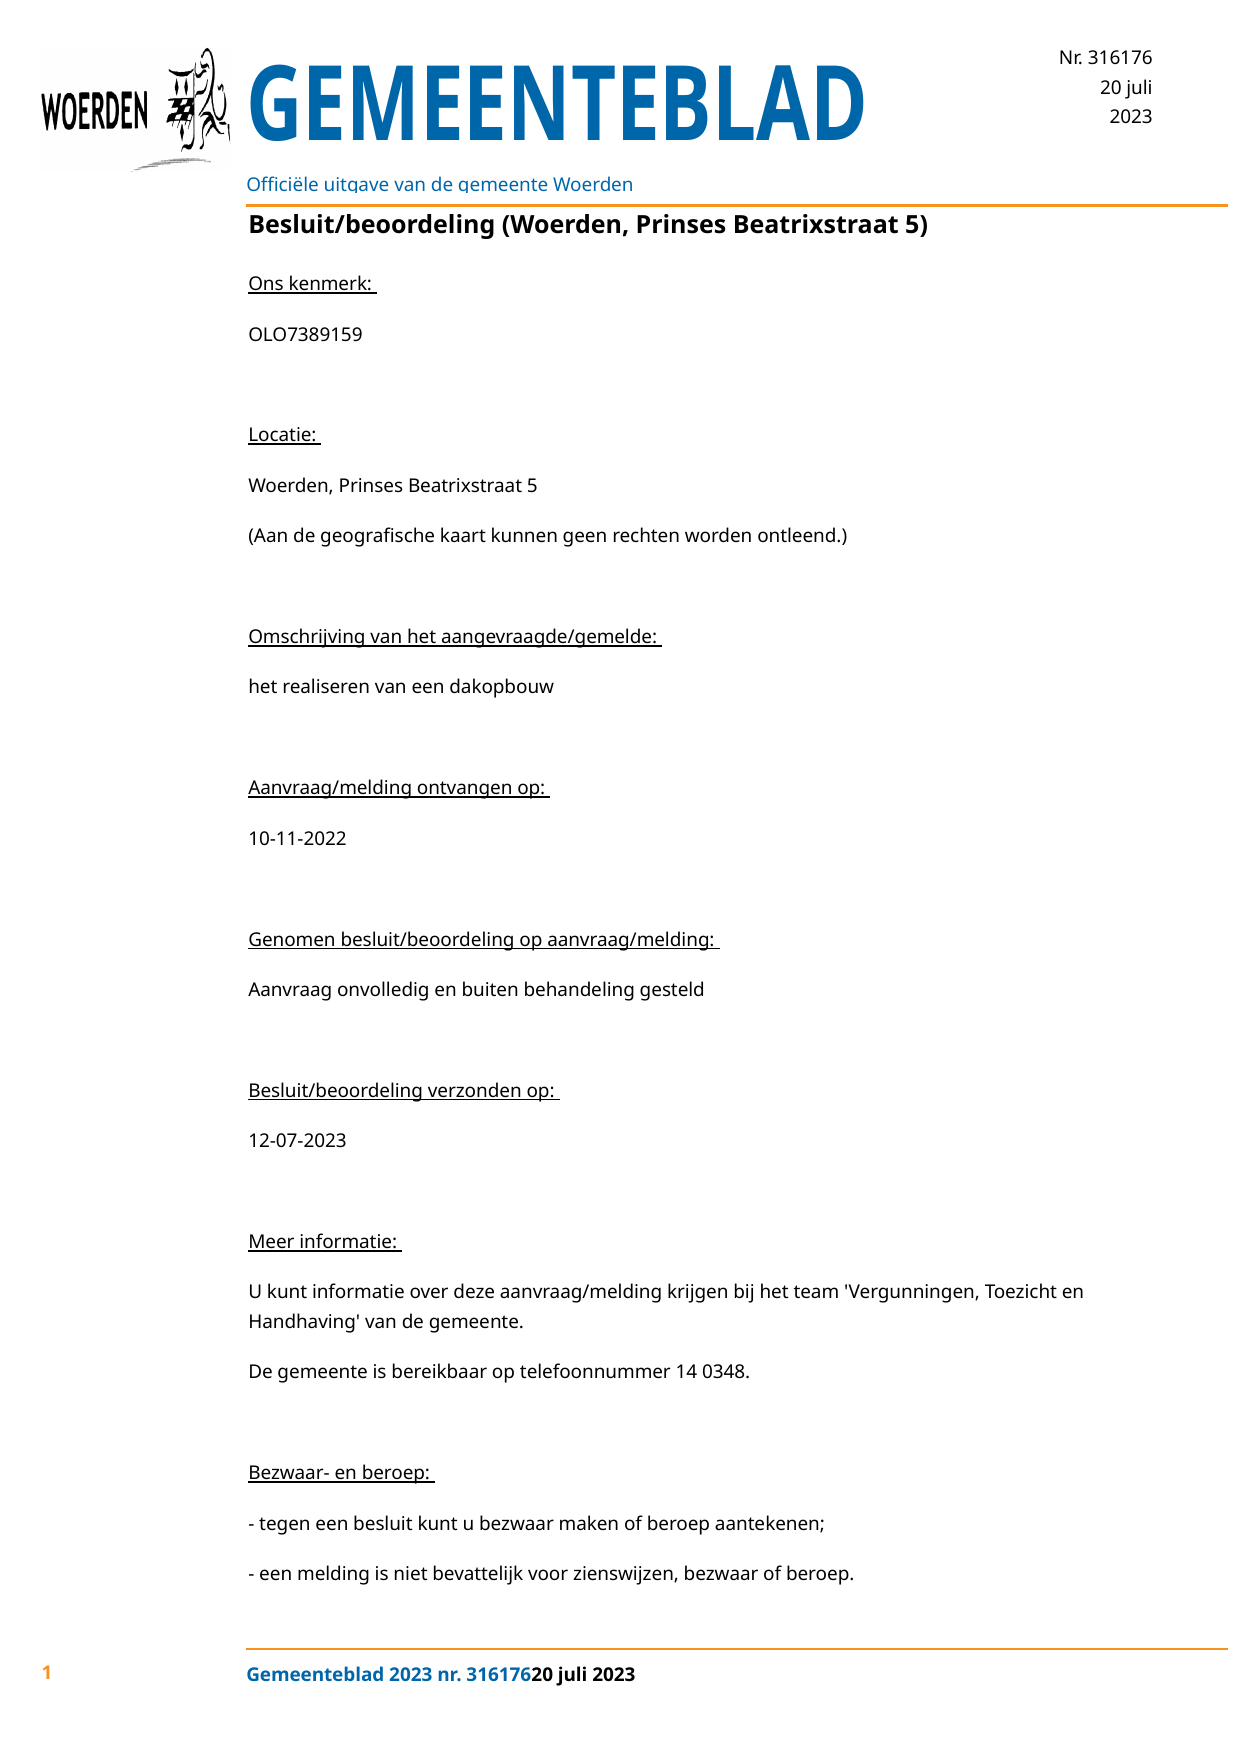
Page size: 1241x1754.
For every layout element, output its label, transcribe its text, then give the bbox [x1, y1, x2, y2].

text Aanvraag/melding ontvangen op: [248, 774, 1152, 800]
text Aanvraag onvolledig en buiten behandeling gesteld [248, 976, 1152, 1002]
text Besluit/beoordeling (Woerden, Prinses Beatrixstraat 5) [248, 207, 1152, 241]
text OLO7389159 [248, 321, 1152, 346]
text U kunt informatie over deze aanvraag/melding krijgen bij het team 'Vergunningen, Toezicht en Handhaving' van de gemeente. [248, 1279, 1152, 1334]
text Bezwaar- en beroep: [248, 1459, 1152, 1485]
text Besluit/beoordeling verzonden op: [248, 1077, 1152, 1103]
text Genomen besluit/beoordeling op aanvraag/melding: [248, 926, 1152, 951]
text (Aan de geografische kaart kunnen geen rechten worden ontleend.) [248, 522, 1152, 548]
text Meer informatie: [248, 1228, 1152, 1254]
text De gemeente is bereikbaar op telefoonnummer 14 0348. [248, 1359, 1152, 1384]
picture [41, 47, 231, 172]
text Woerden, Prinses Beatrixstraat 5 [248, 472, 1152, 498]
text het realiseren van een dakopbouw [248, 674, 1152, 699]
text Ons kenmerk: [248, 270, 1152, 296]
text Locatie: [248, 422, 1152, 447]
text 12-07-2023 [248, 1127, 1152, 1153]
text Omschrijving van het aangevraagde/gemelde: [248, 623, 1152, 649]
text - tegen een besluit kunt u bezwaar maken of beroep aantekenen; [248, 1510, 1152, 1536]
text 10-11-2022 [248, 825, 1152, 851]
text - een melding is niet bevattelijk voor zienswijzen, bezwaar of beroep. [248, 1560, 1152, 1586]
